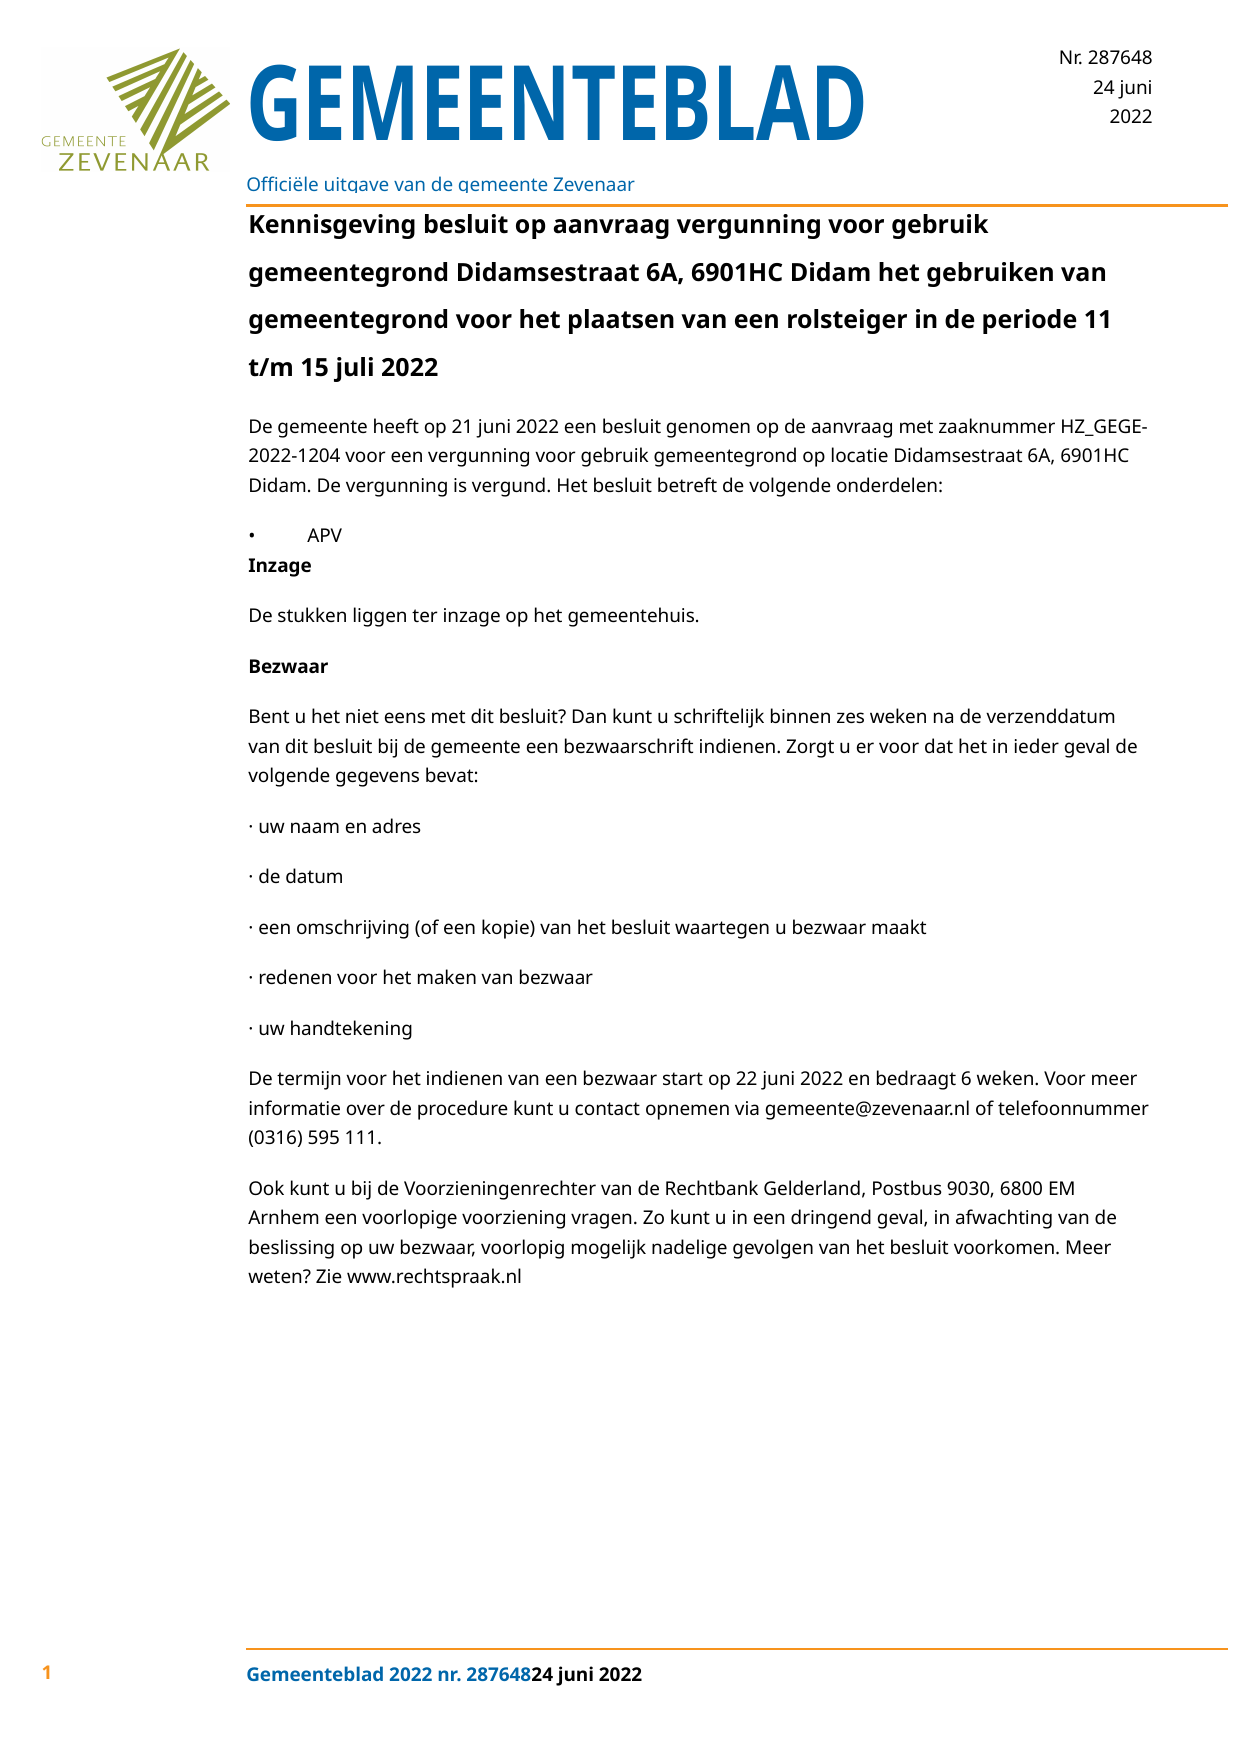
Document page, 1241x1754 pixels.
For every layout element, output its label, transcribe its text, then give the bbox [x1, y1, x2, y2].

text · uw handtekening [248, 1015, 1152, 1041]
text · een omschrijving (of een kopie) van het besluit waartegen u bezwaar maakt [248, 914, 1152, 940]
text De gemeente heeft op 21 juni 2022 een besluit genomen op de aanvraag met zaaknummer HZ_GEGE-2022-1204 voor een vergunning voor gebruik gemeentegrond op locatie Didamsestraat 6A, 6901HC Didam. De vergunning is vergund. Het besluit betreft de volgende onderdelen: [248, 413, 1152, 498]
text Ook kunt u bij de Voorzieningenrechter van de Rechtbank Gelderland, Postbus 9030, 6800 EM Arnhem een voorlopige voorziening vragen. Zo kunt u in een dringend geval, in afwachting van de beslissing op uw bezwaar, voorlopig mogelijk nadelige gevolgen van het besluit voorkomen. Meer weten? Zie www.rechtspraak.nl [248, 1175, 1152, 1289]
text · uw naam en adres [248, 813, 1152, 839]
text Bezwaar [248, 653, 1152, 679]
picture [41, 47, 231, 172]
list APV [248, 523, 1152, 548]
text · de datum [248, 863, 1152, 889]
text Kennisgeving besluit op aanvraag vergunning voor gebruik gemeentegrond Didamsestraat 6A, 6901HC Didam het gebruiken van gemeentegrond voor het plaatsen van een rolsteiger in de periode 11 t/m 15 juli 2022 [248, 207, 1152, 384]
text De termijn voor het indienen van een bezwaar start op 22 juni 2022 en bedraagt 6 weken. Voor meer informatie over de procedure kunt u contact opnemen via gemeente@zevenaar.nl of telefoonnummer (0316) 595 111. [248, 1065, 1152, 1150]
text · redenen voor het maken van bezwaar [248, 964, 1152, 990]
text Bent u het niet eens met dit besluit? Dan kunt u schriftelijk binnen zes weken na de verzenddatum van dit besluit bij de gemeente een bezwaarschrift indienen. Zorgt u er voor dat het in ieder geval de volgende gegevens bevat: [248, 703, 1152, 788]
text Inzage [248, 552, 1152, 578]
text De stukken liggen ter inzage op het gemeentehuis. [248, 603, 1152, 628]
